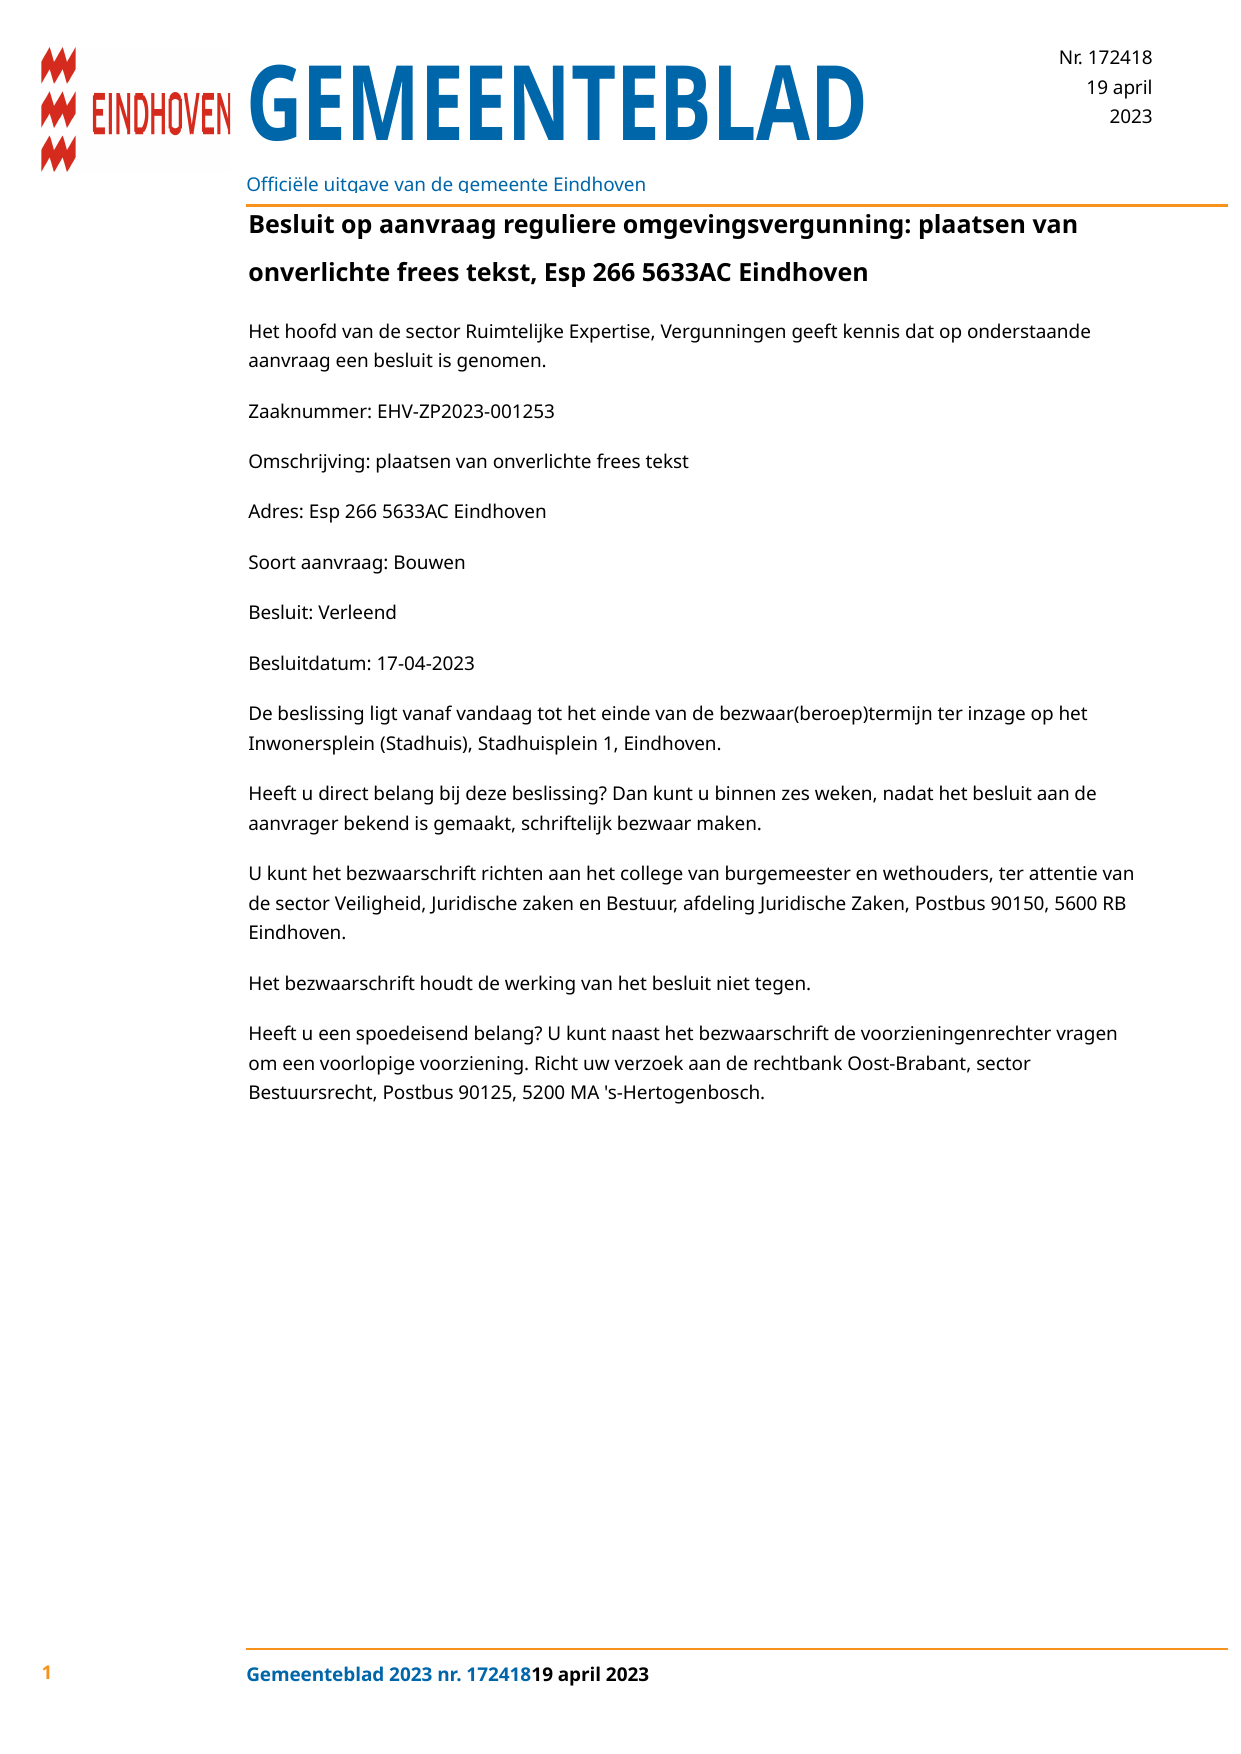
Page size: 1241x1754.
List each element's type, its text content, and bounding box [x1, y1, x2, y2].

text Besluitdatum: 17-04-2023 [248, 650, 1152, 676]
text Heeft u direct belang bij deze beslissing? Dan kunt u binnen zes weken, nadat het besluit aan de aanvrager bekend is gemaakt, schriftelijk bezwaar maken. [248, 780, 1152, 836]
text Adres: Esp 266 5633AC Eindhoven [248, 499, 1152, 524]
text Heeft u een spoedeisend belang? U kunt naast het bezwaarschrift de voorzieningenrechter vragen om een voorlopige voorziening. Richt uw verzoek aan de rechtbank Oost-Brabant, sector Bestuursrecht, Postbus 90125, 5200 MA 's-Hertogenbosch. [248, 1020, 1152, 1105]
text Besluit op aanvraag reguliere omgevingsvergunning: plaatsen van onverlichte frees tekst, Esp 266 5633AC Eindhoven [248, 207, 1152, 288]
text Het hoofd van de sector Ruimtelijke Expertise, Vergunningen geeft kennis dat op onderstaande aanvraag een besluit is genomen. [248, 318, 1152, 373]
text De beslissing ligt vanaf vandaag tot het einde van de bezwaar(beroep)termijn ter inzage op het Inwonersplein (Stadhuis), Stadhuisplein 1, Eindhoven. [248, 700, 1152, 756]
picture [41, 47, 231, 172]
text U kunt het bezwaarschrift richten aan het college van burgemeester en wethouders, ter attentie van de sector Veiligheid, Juridische zaken en Bestuur, afdeling Juridische Zaken, Postbus 90150, 5600 RB Eindhoven. [248, 860, 1152, 945]
text Soort aanvraag: Bouwen [248, 549, 1152, 575]
text Het bezwaarschrift houdt de werking van het besluit niet tegen. [248, 970, 1152, 996]
text Besluit: Verleend [248, 599, 1152, 625]
text Zaaknummer: EHV-ZP2023-001253 [248, 398, 1152, 424]
text Omschrijving: plaatsen van onverlichte frees tekst [248, 448, 1152, 474]
